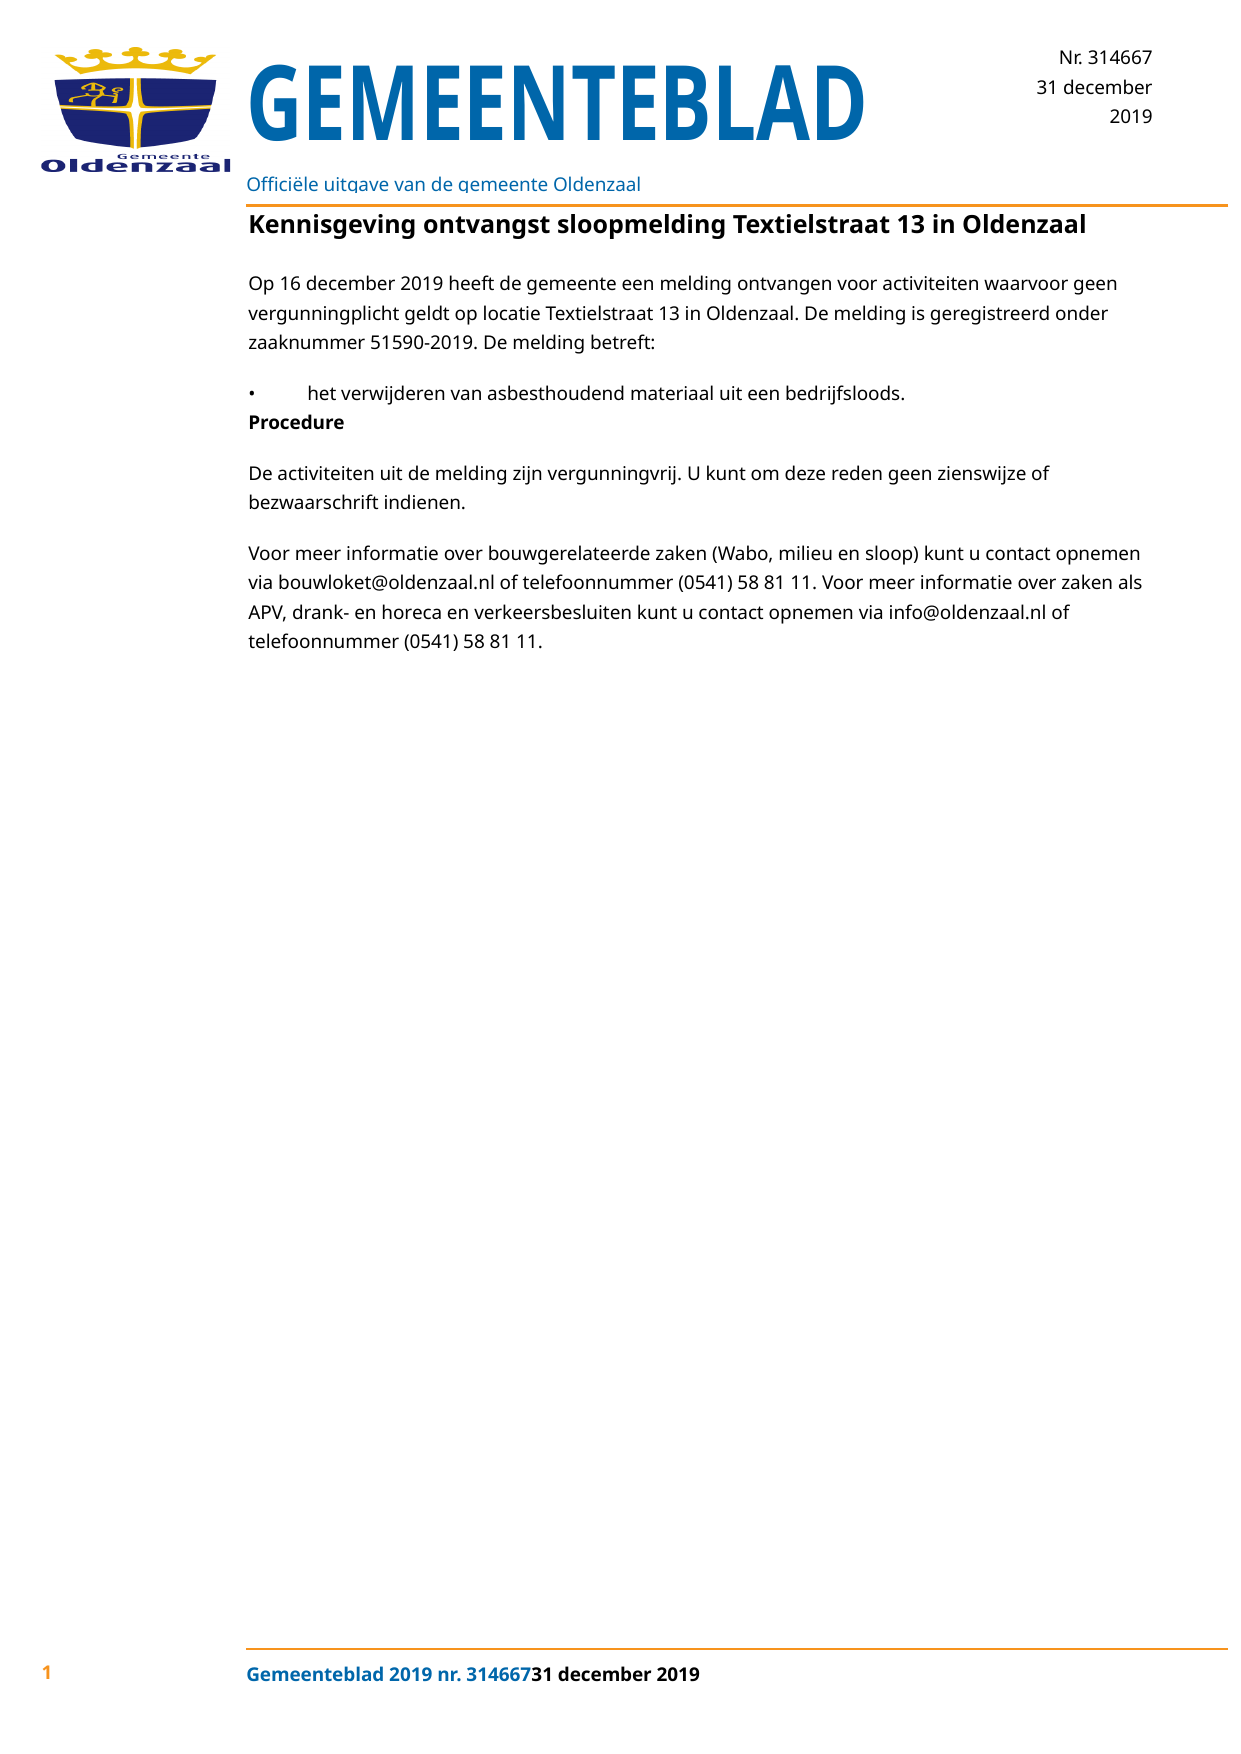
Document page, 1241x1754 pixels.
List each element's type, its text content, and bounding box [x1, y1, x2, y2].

list het verwijderen van asbesthoudend materiaal uit een bedrijfsloods. [248, 380, 1152, 406]
text Voor meer informatie over bouwgerelateerde zaken (Wabo, milieu en sloop) kunt u contact opnemen via bouwloket@oldenzaal.nl of telefoonnummer (0541) 58 81 11. Voor meer informatie over zaken als APV, drank- en horeca en verkeersbesluiten kunt u contact opnemen via info@oldenzaal.nl of telefoonnummer (0541) 58 81 11. [248, 540, 1152, 654]
text Op 16 december 2019 heeft de gemeente een melding ontvangen voor activiteiten waarvoor geen vergunningplicht geldt op locatie Textielstraat 13 in Oldenzaal. De melding is geregistreerd onder zaaknummer 51590-2019. De melding betreft: [248, 270, 1152, 355]
picture [41, 47, 231, 172]
text Procedure [248, 409, 1152, 435]
text De activiteiten uit de melding zijn vergunningvrij. U kunt om deze reden geen zienswijze of bezwaarschrift indienen. [248, 460, 1152, 515]
text Kennisgeving ontvangst sloopmelding Textielstraat 13 in Oldenzaal [248, 207, 1152, 241]
